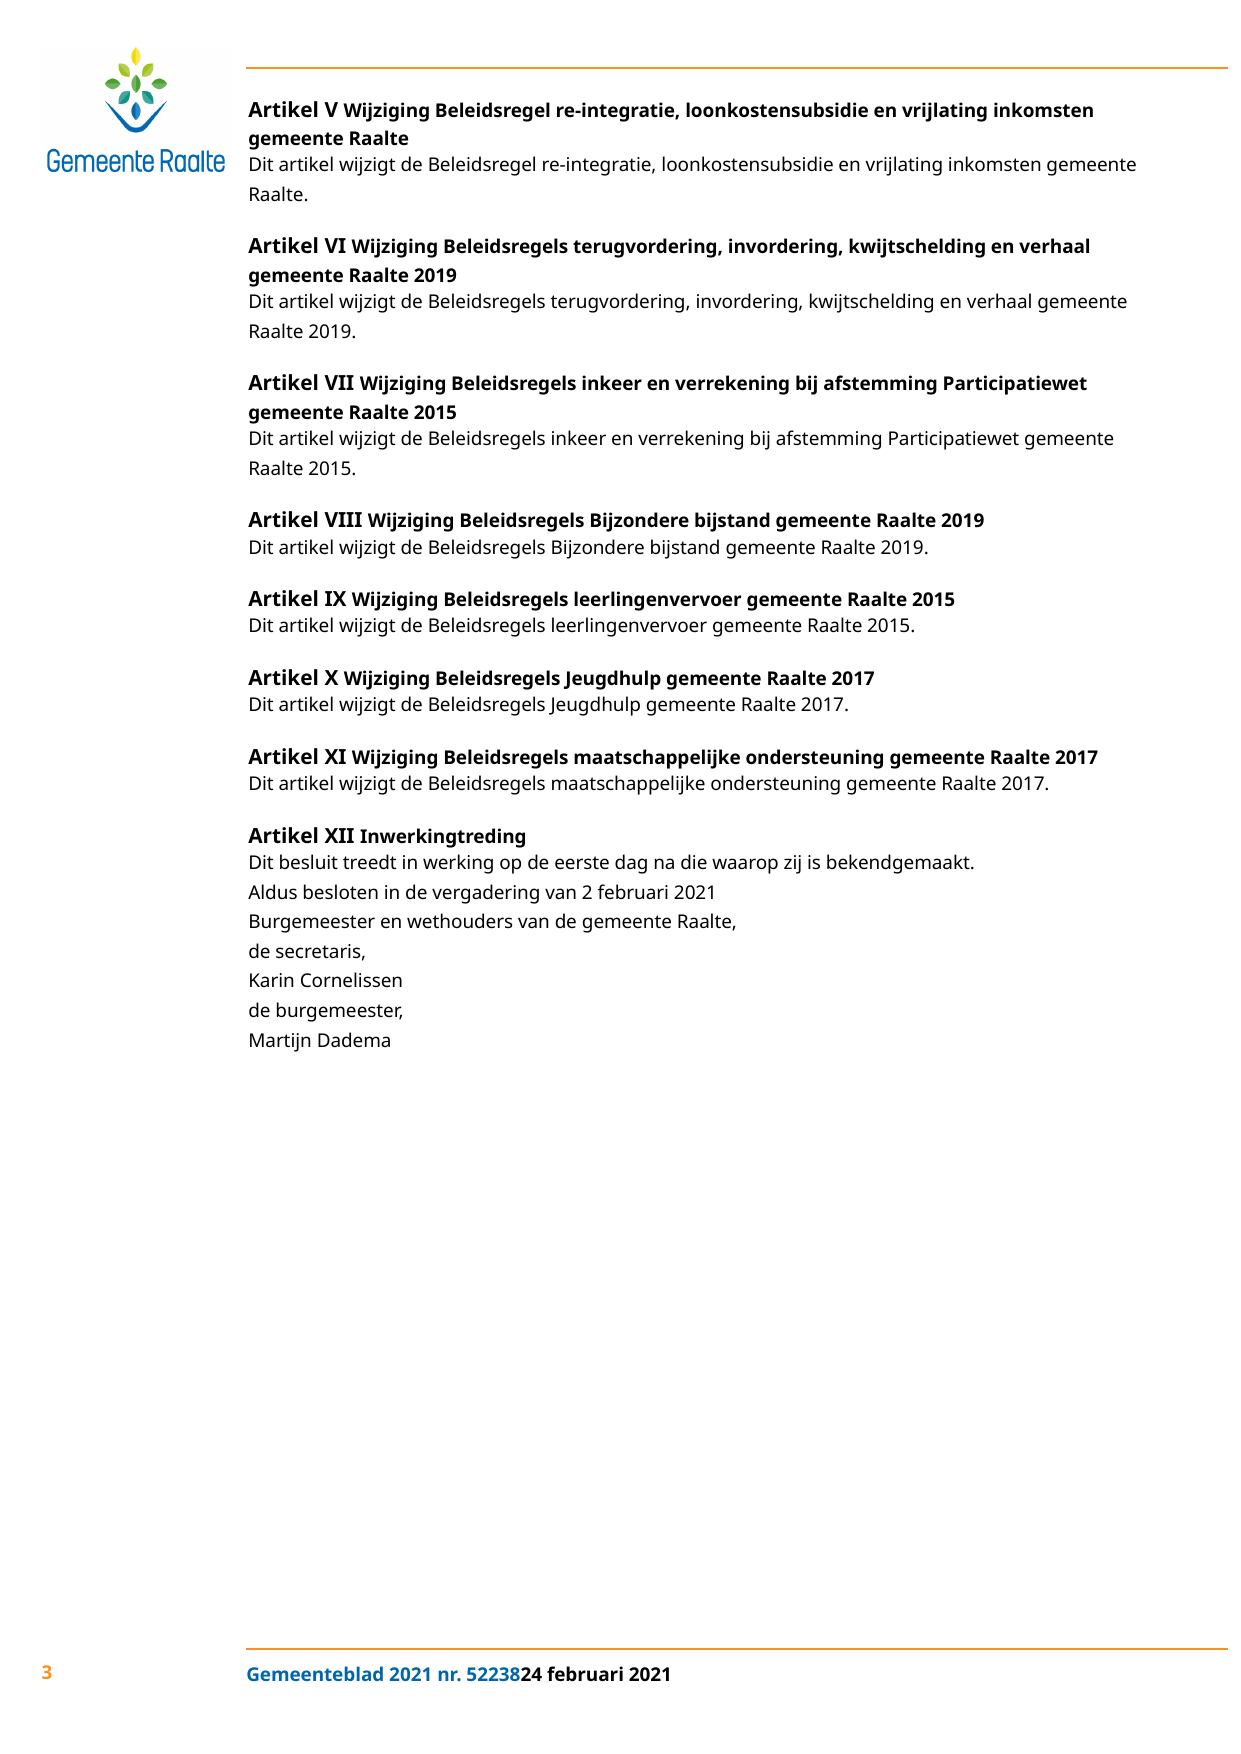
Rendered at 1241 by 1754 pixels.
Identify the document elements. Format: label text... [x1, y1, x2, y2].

text Martijn Dadema [248, 1027, 1152, 1052]
text Burgemeester en wethouders van de gemeente Raalte, [248, 908, 1152, 934]
text Karin Cornelissen [248, 968, 1152, 993]
text Aldus besloten in de vergadering van 2 februari 2021 [248, 879, 1152, 904]
text Dit artikel wijzigt de Beleidsregel re-integratie, loonkostensubsidie en vrijlating inkomsten gemeente Raalte. [248, 152, 1152, 207]
text Artikel IX Wijziging Beleidsregels leerlingenvervoer gemeente Raalte 2015 [248, 584, 1152, 613]
text de burgemeester, [248, 997, 1152, 1023]
text Dit besluit treedt in werking op de eerste dag na die waarop zij is bekendgemaakt. [248, 849, 1152, 875]
text Artikel VIII Wijziging Beleidsregels Bijzondere bijstand gemeente Raalte 2019 [248, 505, 1152, 534]
picture [41, 47, 231, 172]
text Dit artikel wijzigt de Beleidsregels leerlingenvervoer gemeente Raalte 2015. [248, 613, 1152, 638]
text Artikel XI Wijziging Beleidsregels maatschappelijke ondersteuning gemeente Raalte 2017 [248, 742, 1152, 770]
text Dit artikel wijzigt de Beleidsregels inkeer en verrekening bij afstemming Participatiewet gemeente Raalte 2015. [248, 425, 1152, 481]
text Artikel V Wijziging Beleidsregel re-integratie, loonkostensubsidie en vrijlating inkomsten gemeente Raalte [248, 95, 1152, 152]
text Dit artikel wijzigt de Beleidsregels terugvordering, invordering, kwijtschelding en verhaal gemeente Raalte 2019. [248, 288, 1152, 344]
text Artikel VI Wijziging Beleidsregels terugvordering, invordering, kwijtschelding en verhaal gemeente Raalte 2019 [248, 232, 1152, 288]
text de secretaris, [248, 938, 1152, 964]
text Artikel XII Inwerkingtreding [248, 821, 1152, 849]
text Artikel VII Wijziging Beleidsregels inkeer en verrekening bij afstemming Participatiewet gemeente Raalte 2015 [248, 368, 1152, 425]
text Dit artikel wijzigt de Beleidsregels Bijzondere bijstand gemeente Raalte 2019. [248, 534, 1152, 559]
text Artikel X Wijziging Beleidsregels Jeugdhulp gemeente Raalte 2017 [248, 663, 1152, 692]
text Dit artikel wijzigt de Beleidsregels maatschappelijke ondersteuning gemeente Raalte 2017. [248, 770, 1152, 796]
text Dit artikel wijzigt de Beleidsregels Jeugdhulp gemeente Raalte 2017. [248, 692, 1152, 717]
